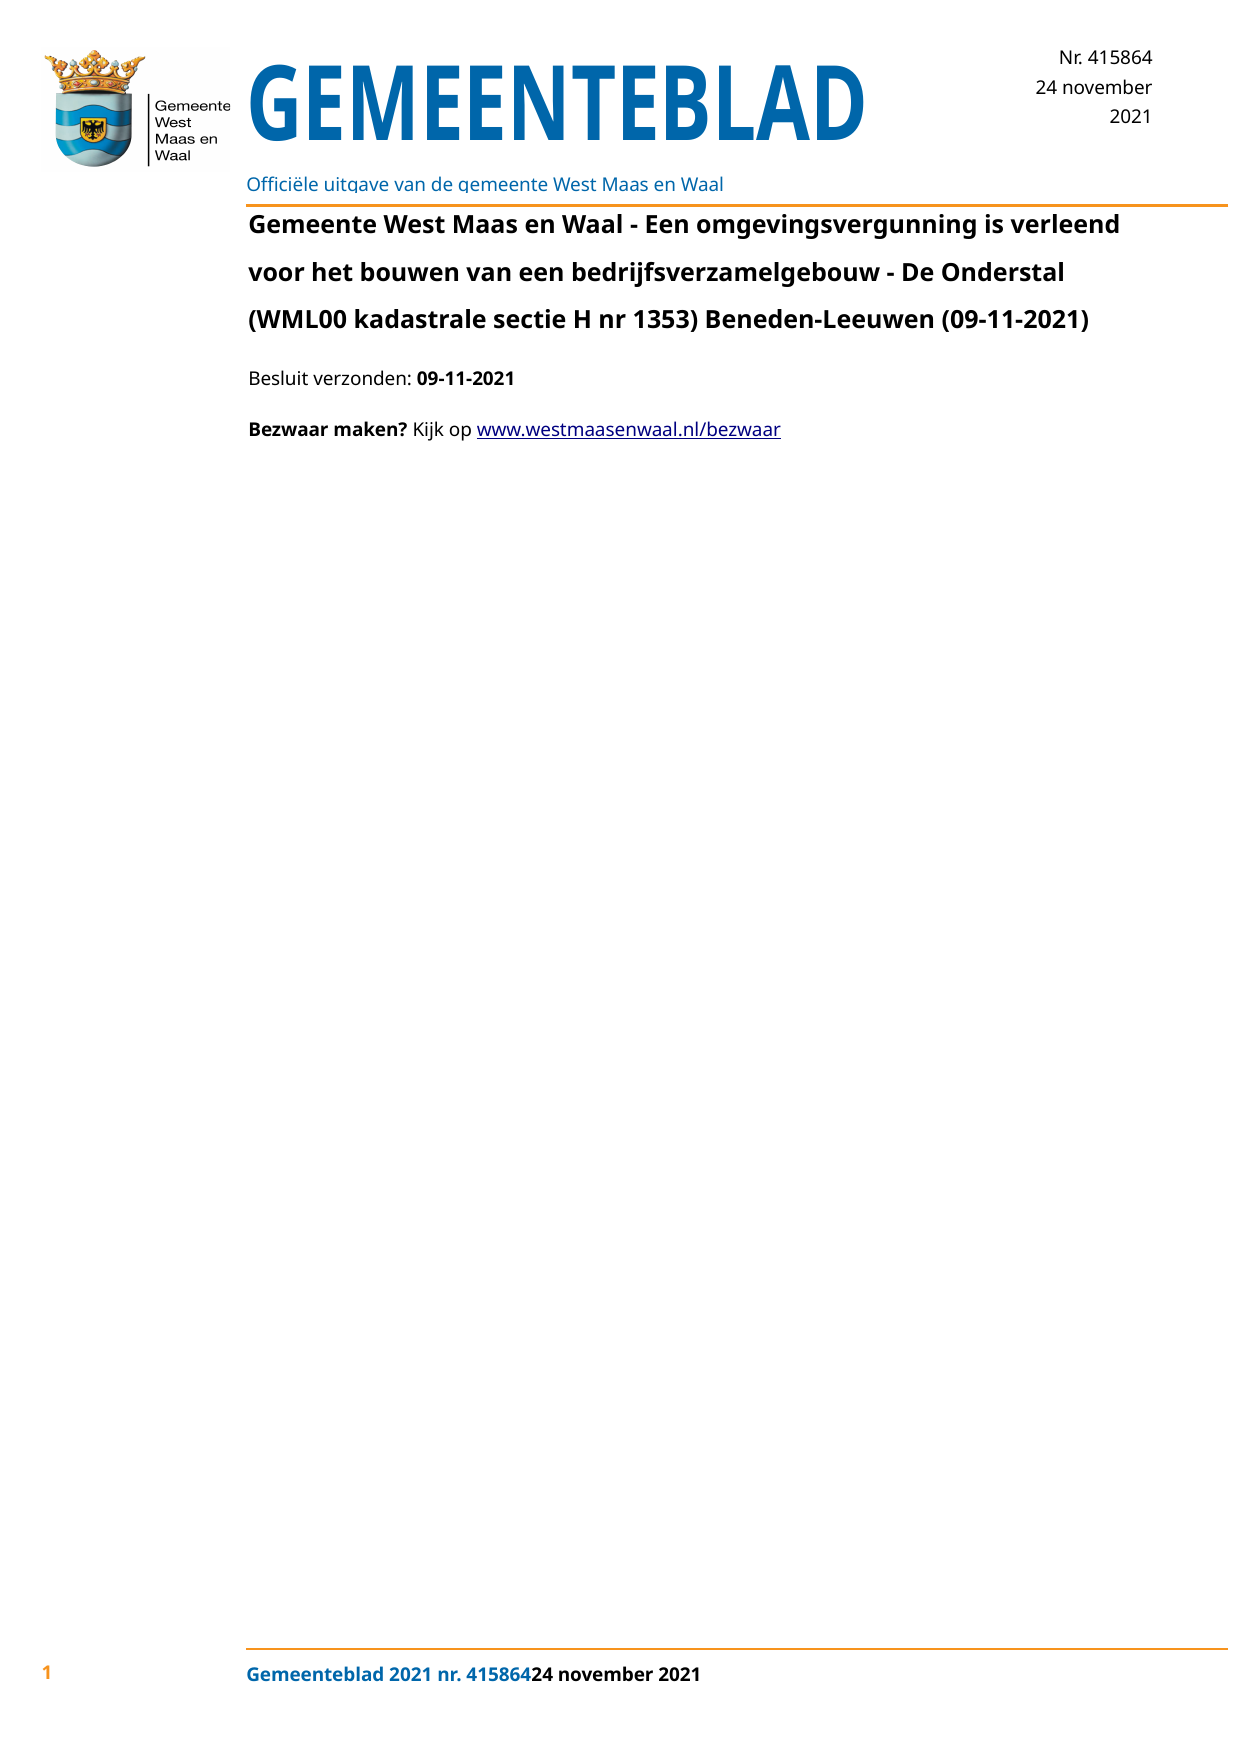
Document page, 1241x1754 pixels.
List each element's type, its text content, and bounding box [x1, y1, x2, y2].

picture [41, 47, 231, 172]
text Bezwaar maken? Kijk op www.westmaasenwaal.nl/bezwaar [248, 416, 1152, 442]
text Besluit verzonden: 09-11-2021 [248, 366, 1152, 391]
text Gemeente West Maas en Waal - Een omgevingsvergunning is verleend voor het bouwen van een bedrijfsverzamelgebouw - De Onderstal (WML00 kadastrale sectie H nr 1353) Beneden-Leeuwen (09-11-2021) [248, 207, 1152, 336]
